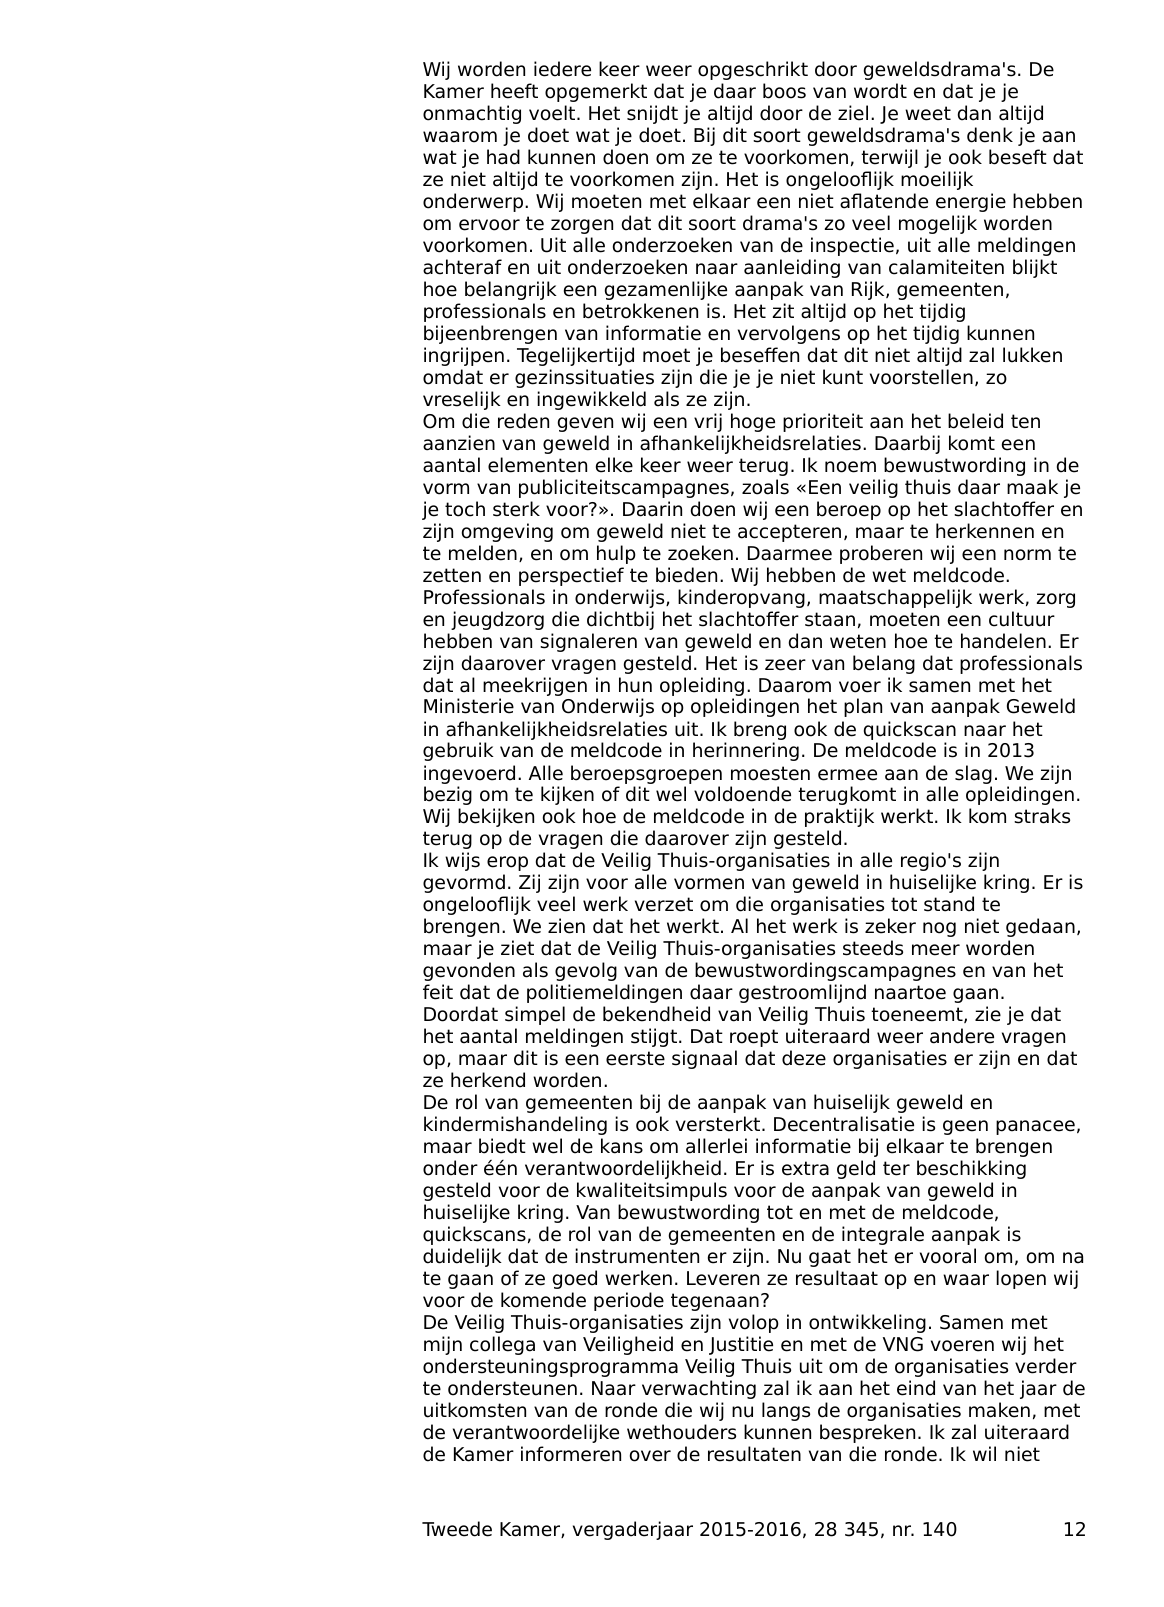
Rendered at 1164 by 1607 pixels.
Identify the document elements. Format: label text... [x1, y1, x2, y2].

text De rol van gemeenten bij de aanpak van huiselijk geweld en kindermishandeling is ook versterkt. Decentralisatie is geen panacee, maar biedt wel de kans om allerlei informatie bij elkaar te brengen onder één verantwoordelijkheid. Er is extra geld ter beschikking gesteld voor de kwaliteitsimpuls voor de aanpak van geweld in huiselijke kring. Van bewustwording tot en met de meldcode, quickscans, de rol van de gemeenten en de integrale aanpak is duidelijk dat de instrumenten er zijn. Nu gaat het er vooral om, om na te gaan of ze goed werken. Leveren ze resultaat op en waar lopen wij voor de komende periode tegenaan? [422, 1092, 1087, 1312]
text Om die reden geven wij een vrij hoge prioriteit aan het beleid ten aanzien van geweld in afhankelijkheidsrelaties. Daarbij komt een aantal elementen elke keer weer terug. Ik noem bewustwording in de vorm van publiciteitscampagnes, zoals «Een veilig thuis daar maak je je toch sterk voor?». Daarin doen wij een beroep op het slachtoffer en zijn omgeving om geweld niet te accepteren, maar te herkennen en te melden, en om hulp te zoeken. Daarmee proberen wij een norm te zetten en perspectief te bieden. Wij hebben de wet meldcode. Professionals in onderwijs, kinderopvang, maatschappelijk werk, zorg en jeugdzorg die dichtbij het slachtoffer staan, moeten een cultuur hebben van signaleren van geweld en dan weten hoe te handelen. Er zijn daarover vragen gesteld. Het is zeer van belang dat professionals dat al meekrijgen in hun opleiding. Daarom voer ik samen met het Ministerie van Onderwijs op opleidingen het plan van aanpak Geweld in afhankelijkheidsrelaties uit. Ik breng ook de quickscan naar het gebruik van de meldcode in herinnering. De meldcode is in 2013 ingevoerd. Alle beroepsgroepen moesten ermee aan de slag. We zijn bezig om te kijken of dit wel voldoende terugkomt in alle opleidingen. Wij bekijken ook hoe de meldcode in de praktijk werkt. Ik kom straks terug op de vragen die daarover zijn gesteld. [422, 411, 1087, 850]
text Ik wijs erop dat de Veilig Thuis-organisaties in alle regio's zijn gevormd. Zij zijn voor alle vormen van geweld in huiselijke kring. Er is ongelooflijk veel werk verzet om die organisaties tot stand te brengen. We zien dat het werkt. Al het werk is zeker nog niet gedaan, maar je ziet dat de Veilig Thuis-organisaties steeds meer worden gevonden als gevolg van de bewustwordingscampagnes en van het feit dat de politiemeldingen daar gestroomlijnd naartoe gaan. Doordat simpel de bekendheid van Veilig Thuis toeneemt, zie je dat het aantal meldingen stijgt. Dat roept uiteraard weer andere vragen op, maar dit is een eerste signaal dat deze organisaties er zijn en dat ze herkend worden. [422, 850, 1087, 1092]
text De Veilig Thuis-organisaties zijn volop in ontwikkeling. Samen met mijn collega van Veiligheid en Justitie en met de VNG voeren wij het ondersteuningsprogramma Veilig Thuis uit om de organisaties verder te ondersteunen. Naar verwachting zal ik aan het eind van het jaar de uitkomsten van de ronde die wij nu langs de organisaties maken, met de verantwoordelijke wethouders kunnen bespreken. Ik zal uiteraard de Kamer informeren over de resultaten van die ronde. Ik wil niet [422, 1312, 1087, 1466]
text Wij worden iedere keer weer opgeschrikt door geweldsdrama's. De Kamer heeft opgemerkt dat je daar boos van wordt en dat je je onmachtig voelt. Het snijdt je altijd door de ziel. Je weet dan altijd waarom je doet wat je doet. Bij dit soort geweldsdrama's denk je aan wat je had kunnen doen om ze te voorkomen, terwijl je ook beseft dat ze niet altijd te voorkomen zijn. Het is ongelooflijk moeilijk onderwerp. Wij moeten met elkaar een niet aflatende energie hebben om ervoor te zorgen dat dit soort drama's zo veel mogelijk worden voorkomen. Uit alle onderzoeken van de inspectie, uit alle meldingen achteraf en uit onderzoeken naar aanleiding van calamiteiten blijkt hoe belangrijk een gezamenlijke aanpak van Rijk, gemeenten, professionals en betrokkenen is. Het zit altijd op het tijdig bijeenbrengen van informatie en vervolgens op het tijdig kunnen ingrijpen. Tegelijkertijd moet je beseffen dat dit niet altijd zal lukken omdat er gezinssituaties zijn die je je niet kunt voorstellen, zo vreselijk en ingewikkeld als ze zijn. [422, 59, 1087, 411]
